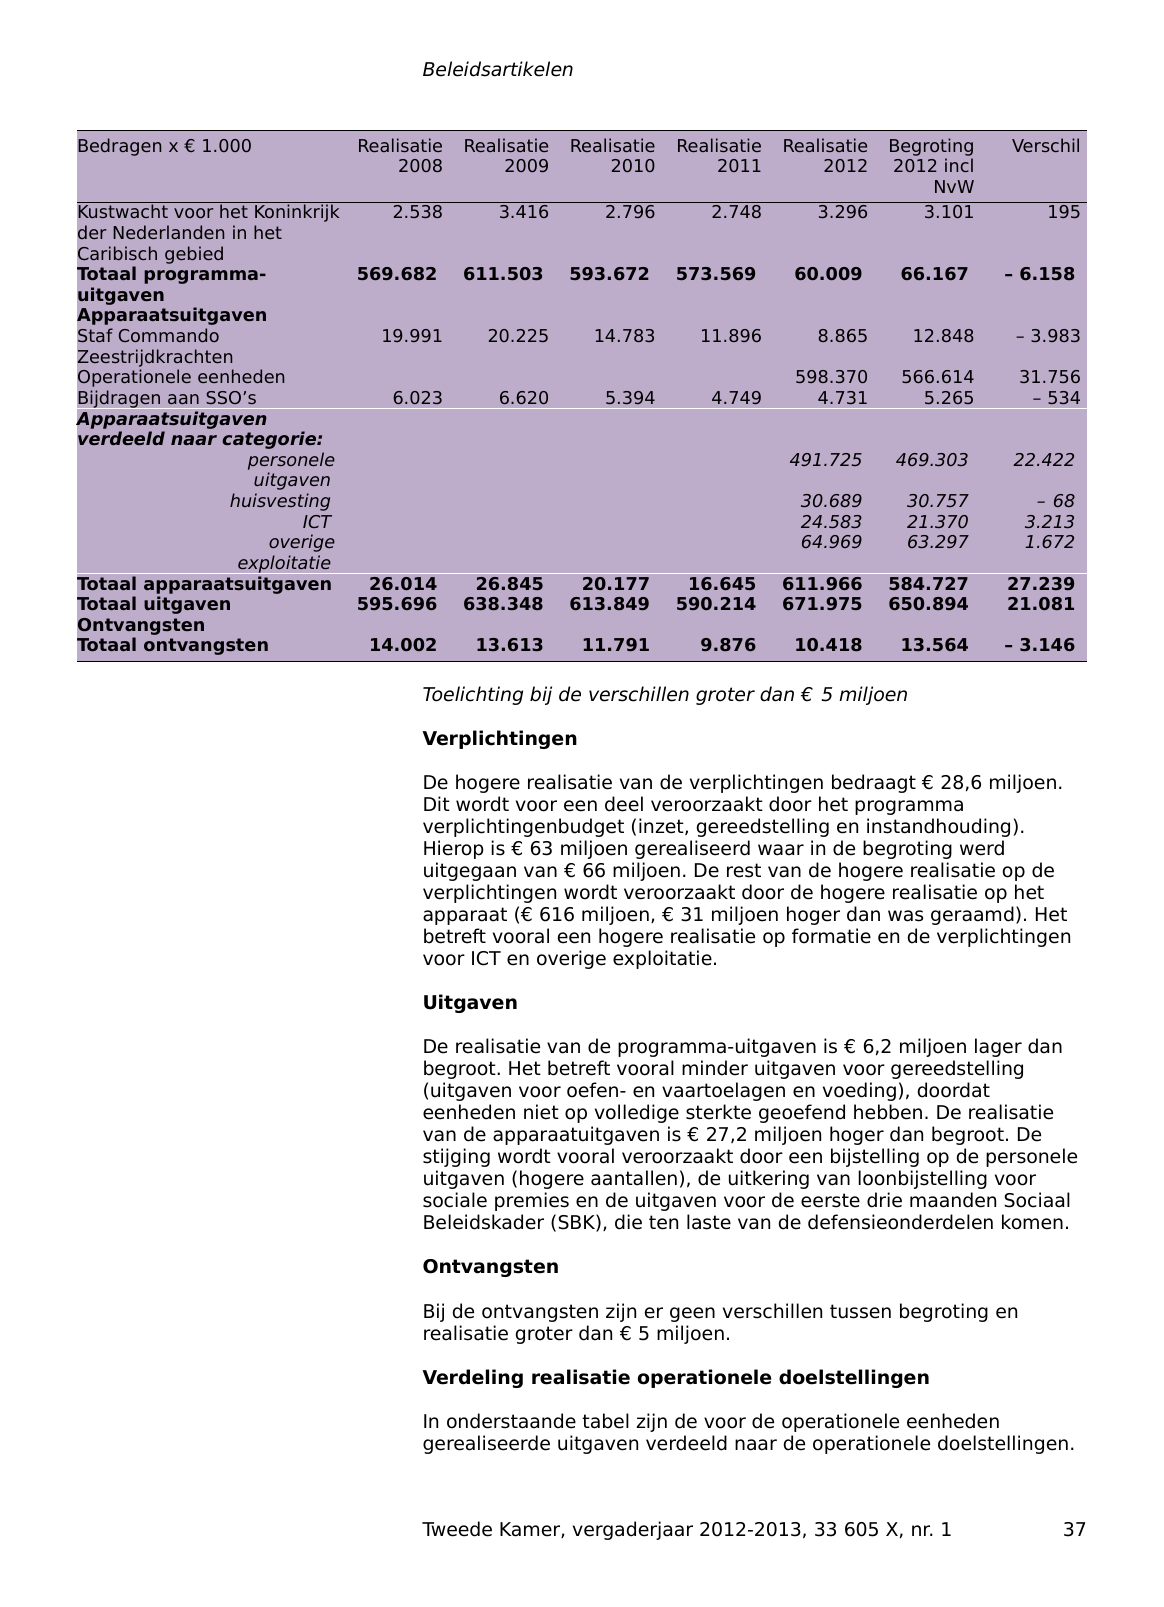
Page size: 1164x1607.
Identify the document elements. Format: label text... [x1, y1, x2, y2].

table_header Begroting 2012 incl NvW [874, 131, 980, 202]
table_cell [343, 305, 449, 326]
table_cell 584.727 [874, 574, 980, 594]
table_header Verschil [980, 131, 1087, 202]
table_cell 593.672 [555, 264, 661, 305]
table_cell 3.296 [768, 203, 874, 264]
table_cell 650.894 [874, 594, 980, 615]
table_cell 63.297 [874, 532, 980, 573]
table_cell [343, 491, 449, 512]
table_cell – 3.983 [980, 326, 1087, 367]
table_cell 1.672 [980, 532, 1087, 573]
table_cell 22.422 [980, 450, 1087, 491]
table_cell Apparaatsuitgaven verdeeld naar categorie: [77, 409, 342, 450]
table_cell 613.849 [555, 594, 661, 615]
table_cell 598.370 [768, 367, 874, 388]
table_cell 14.783 [555, 326, 661, 367]
table_cell 12.848 [874, 326, 980, 367]
table_cell 638.348 [449, 594, 555, 615]
table_cell 21.081 [980, 594, 1087, 615]
table_cell 11.791 [555, 635, 661, 661]
table_cell 13.613 [449, 635, 555, 661]
table_cell [77, 491, 212, 512]
subtitle Verplichtingen [422, 728, 1087, 750]
table_cell – 3.146 [980, 635, 1087, 661]
text In onderstaande tabel zijn de voor de operationele eenheden gerealiseerde uitgaven verdeeld naar de operationele doelstellingen. [422, 1411, 1087, 1455]
table_cell [661, 615, 768, 635]
table_cell 569.682 [343, 264, 449, 305]
table_cell 195 [980, 203, 1087, 264]
table_cell [449, 450, 555, 491]
table_cell 9.876 [661, 635, 768, 661]
table_header Realisatie 2008 [343, 131, 449, 202]
table_cell [768, 409, 874, 450]
table_cell 5.394 [555, 388, 661, 408]
table_cell 14.002 [343, 635, 449, 661]
table_cell Totaal uitgaven [77, 594, 342, 615]
table_cell Bijdragen aan SSO’s [77, 388, 342, 408]
table_cell [555, 512, 661, 532]
table_cell [661, 532, 768, 573]
table_cell Totaal programma-uitgaven [77, 264, 342, 305]
table_cell 595.696 [343, 594, 449, 615]
table_cell 4.749 [661, 388, 768, 408]
table_cell [874, 305, 980, 326]
table_cell [661, 367, 768, 388]
table_cell 26.014 [343, 574, 449, 594]
table_cell 5.265 [874, 388, 980, 408]
table_cell 6.620 [449, 388, 555, 408]
table_cell 611.966 [768, 574, 874, 594]
table_header Realisatie 2009 [449, 131, 555, 202]
table_cell 671.975 [768, 594, 874, 615]
table_cell [449, 615, 555, 635]
table_cell Kustwacht voor het Koninkrijk der Nederlanden in het Caribisch gebied [77, 203, 342, 264]
table_cell 566.614 [874, 367, 980, 388]
table_cell [661, 305, 768, 326]
table_cell [449, 305, 555, 326]
table_cell 16.645 [661, 574, 768, 594]
table_cell – 6.158 [980, 264, 1087, 305]
table_cell [661, 491, 768, 512]
table_cell 60.009 [768, 264, 874, 305]
subtitle Ontvangsten [422, 1256, 1087, 1278]
table_cell 611.503 [449, 264, 555, 305]
table_cell 26.845 [449, 574, 555, 594]
table_cell 2.796 [555, 203, 661, 264]
table_cell personele uitgaven [213, 450, 342, 491]
table_cell 2.538 [343, 203, 449, 264]
table_cell [555, 409, 661, 450]
table_cell Apparaatsuitgaven [77, 305, 342, 326]
text De hogere realisatie van de verplichtingen bedraagt € 28,6 miljoen. Dit wordt voor een deel veroorzaakt door het programma verplichtingenbudget (inzet, gereedstelling en instandhouding). Hierop is € 63 miljoen gerealiseerd waar in de begroting werd uitgegaan van € 66 miljoen. De rest van de hogere realisatie op de verplichtingen wordt veroorzaakt door de hogere realisatie op het apparaat (€ 616 miljoen, € 31 miljoen hoger dan was geraamd). Het betreft vooral een hogere realisatie op formatie en de verplichtingen voor ICT en overige exploitatie. [422, 772, 1087, 970]
table_cell 27.239 [980, 574, 1087, 594]
table_cell Totaal ontvangsten [77, 635, 342, 661]
table_cell [449, 367, 555, 388]
table_cell [77, 450, 212, 491]
table_cell Staf Commando Zeestrijdkrachten [77, 326, 342, 367]
table_cell 3.416 [449, 203, 555, 264]
table_cell [661, 450, 768, 491]
table_cell [874, 409, 980, 450]
table_cell 64.969 [768, 532, 874, 573]
table_cell 20.177 [555, 574, 661, 594]
table_cell [343, 450, 449, 491]
table_cell [449, 532, 555, 573]
table_cell [980, 305, 1087, 326]
subtitle Verdeling realisatie operationele doelstellingen [422, 1367, 1087, 1389]
table_cell [555, 305, 661, 326]
table_cell 20.225 [449, 326, 555, 367]
table_cell 10.418 [768, 635, 874, 661]
table_cell ICT [213, 512, 342, 532]
table_cell 2.748 [661, 203, 768, 264]
table_cell [555, 450, 661, 491]
table_cell 19.991 [343, 326, 449, 367]
table_cell 13.564 [874, 635, 980, 661]
table_cell 11.896 [661, 326, 768, 367]
text Bij de ontvangsten zijn er geen verschillen tussen begroting en realisatie groter dan € 5 miljoen. [422, 1301, 1087, 1344]
table_cell 30.689 [768, 491, 874, 512]
table_cell [768, 305, 874, 326]
table_cell 4.731 [768, 388, 874, 408]
table_cell [555, 615, 661, 635]
table_cell [661, 409, 768, 450]
table_cell [980, 615, 1087, 635]
table_cell 30.757 [874, 491, 980, 512]
table_cell [874, 615, 980, 635]
table_cell huisvesting [213, 491, 342, 512]
table_cell 21.370 [874, 512, 980, 532]
table_cell [555, 491, 661, 512]
table_cell 24.583 [768, 512, 874, 532]
table_cell [343, 615, 449, 635]
table_cell 8.865 [768, 326, 874, 367]
table_cell 469.303 [874, 450, 980, 491]
table_cell [449, 491, 555, 512]
table_cell [980, 409, 1087, 450]
table_cell [449, 409, 555, 450]
table_cell – 68 [980, 491, 1087, 512]
table_header Realisatie 2012 [768, 131, 874, 202]
table_cell [343, 532, 449, 573]
table_header Realisatie 2010 [555, 131, 661, 202]
table_cell Operationele eenheden [77, 367, 342, 388]
table_cell [661, 512, 768, 532]
table_cell [343, 367, 449, 388]
table_cell [768, 615, 874, 635]
table_cell – 534 [980, 388, 1087, 408]
table_cell Ontvangsten [77, 615, 342, 635]
table_cell [77, 532, 212, 573]
table_cell 31.756 [980, 367, 1087, 388]
table_cell [77, 512, 212, 532]
table_cell 3.213 [980, 512, 1087, 532]
table_cell overige exploitatie [213, 532, 342, 573]
table_header Bedragen x € 1.000 [77, 131, 342, 202]
subtitle Toelichting bij de verschillen groter dan € 5 miljoen [422, 684, 1087, 706]
table_header Realisatie 2011 [661, 131, 768, 202]
table_cell Totaal apparaatsuitgaven [77, 574, 342, 594]
table_cell 491.725 [768, 450, 874, 491]
subtitle Uitgaven [422, 992, 1087, 1014]
table_cell [555, 367, 661, 388]
table_cell 66.167 [874, 264, 980, 305]
table_cell 6.023 [343, 388, 449, 408]
table_cell 3.101 [874, 203, 980, 264]
table_cell [343, 409, 449, 450]
table_cell [555, 532, 661, 573]
table_cell 590.214 [661, 594, 768, 615]
table_cell 573.569 [661, 264, 768, 305]
text De realisatie van de programma-uitgaven is € 6,2 miljoen lager dan begroot. Het betreft vooral minder uitgaven voor gereedstelling (uitgaven voor oefen- en vaartoelagen en voeding), doordat eenheden niet op volledige sterkte geoefend hebben. De realisatie van de apparaatuitgaven is € 27,2 miljoen hoger dan begroot. De stijging wordt vooral veroorzaakt door een bijstelling op de personele uitgaven (hogere aantallen), de uitkering van loonbijstelling voor sociale premies en de uitgaven voor de eerste drie maanden Sociaal Beleidskader (SBK), die ten laste van de defensieonderdelen komen. [422, 1036, 1087, 1234]
table_cell [449, 512, 555, 532]
table_cell [343, 512, 449, 532]
